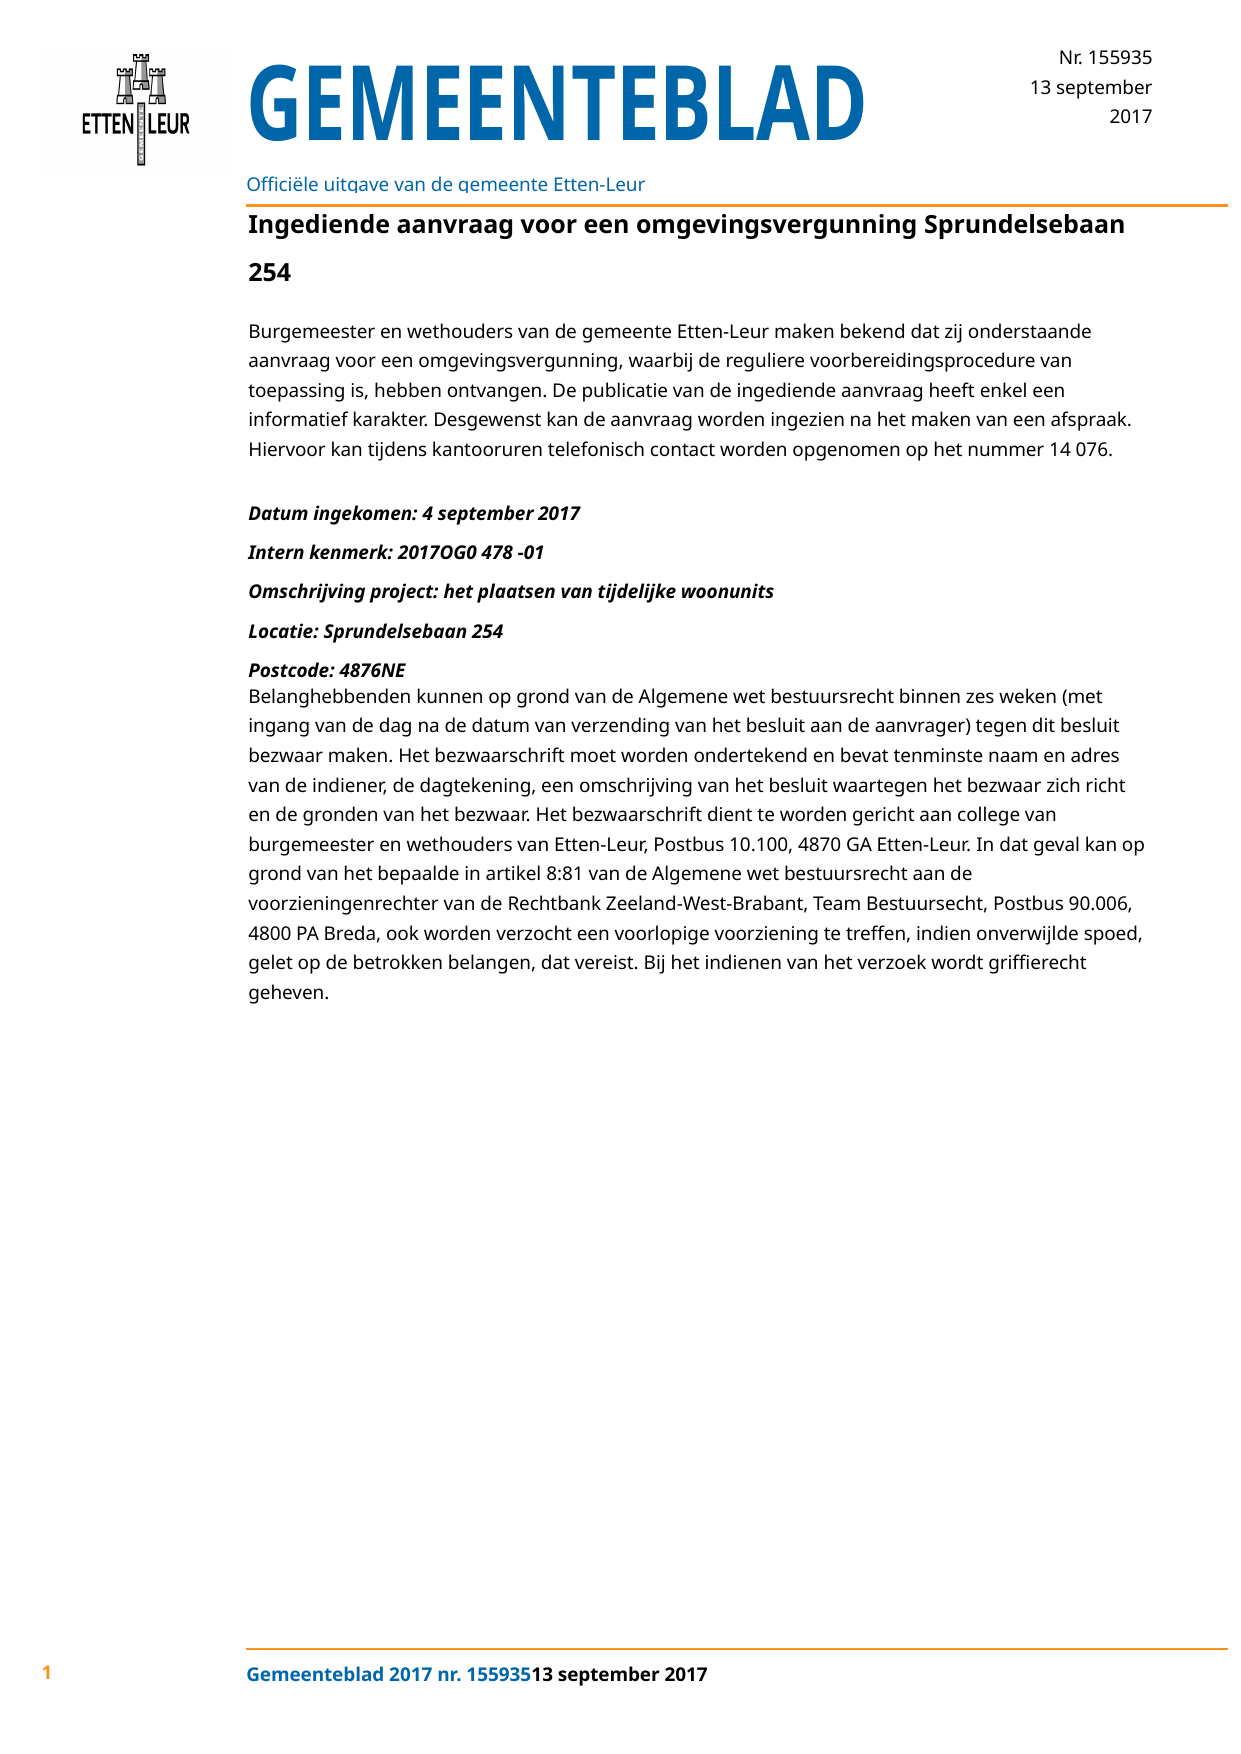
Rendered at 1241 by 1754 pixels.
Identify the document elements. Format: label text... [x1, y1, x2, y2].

text Postcode: 4876NE [248, 657, 1152, 683]
text Burgemeester en wethouders van de gemeente Etten-Leur maken bekend dat zij onderstaande aanvraag voor een omgevingsvergunning, waarbij de reguliere voorbereidingsprocedure van toepassing is, hebben ontvangen. De publicatie van de ingediende aanvraag heeft enkel een informatief karakter. Desgewenst kan de aanvraag worden ingezien na het maken van een afspraak. Hiervoor kan tijdens kantooruren telefonisch contact worden opgenomen op het nummer 14 076. [248, 318, 1152, 462]
text Intern kenmerk: 2017OG0 478 -01 [248, 539, 1152, 565]
picture [41, 47, 231, 172]
text Ingediende aanvraag voor een omgevingsvergunning Sprundelsebaan 254 [248, 207, 1152, 288]
text Locatie: Sprundelsebaan 254 [248, 618, 1152, 644]
text Datum ingekomen: 4 september 2017 [248, 500, 1152, 526]
text Belanghebbenden kunnen op grond van de Algemene wet bestuursrecht binnen zes weken (met ingang van de dag na de datum van verzending van het besluit aan de aanvrager) tegen dit besluit bezwaar maken. Het bezwaarschrift moet worden ondertekend en bevat tenminste naam en adres van de indiener, de dagtekening, een omschrijving van het besluit waartegen het bezwaar zich richt en de gronden van het bezwaar. Het bezwaarschrift dient te worden gericht aan college van burgemeester en wethouders van Etten-Leur, Postbus 10.100, 4870 GA Etten-Leur. In dat geval kan op grond van het bepaalde in artikel 8:81 van de Algemene wet bestuursrecht aan de voorzieningenrechter van de Rechtbank Zeeland-West-Brabant, Team Bestuursecht, Postbus 90.006, 4800 PA Breda, ook worden verzocht een voorlopige voorziening te treffen, indien onverwijlde spoed, gelet op de betrokken belangen, dat vereist. Bij het indienen van het verzoek wordt griffierecht geheven. [248, 683, 1152, 1004]
text Omschrijving project: het plaatsen van tijdelijke woonunits [248, 579, 1152, 604]
